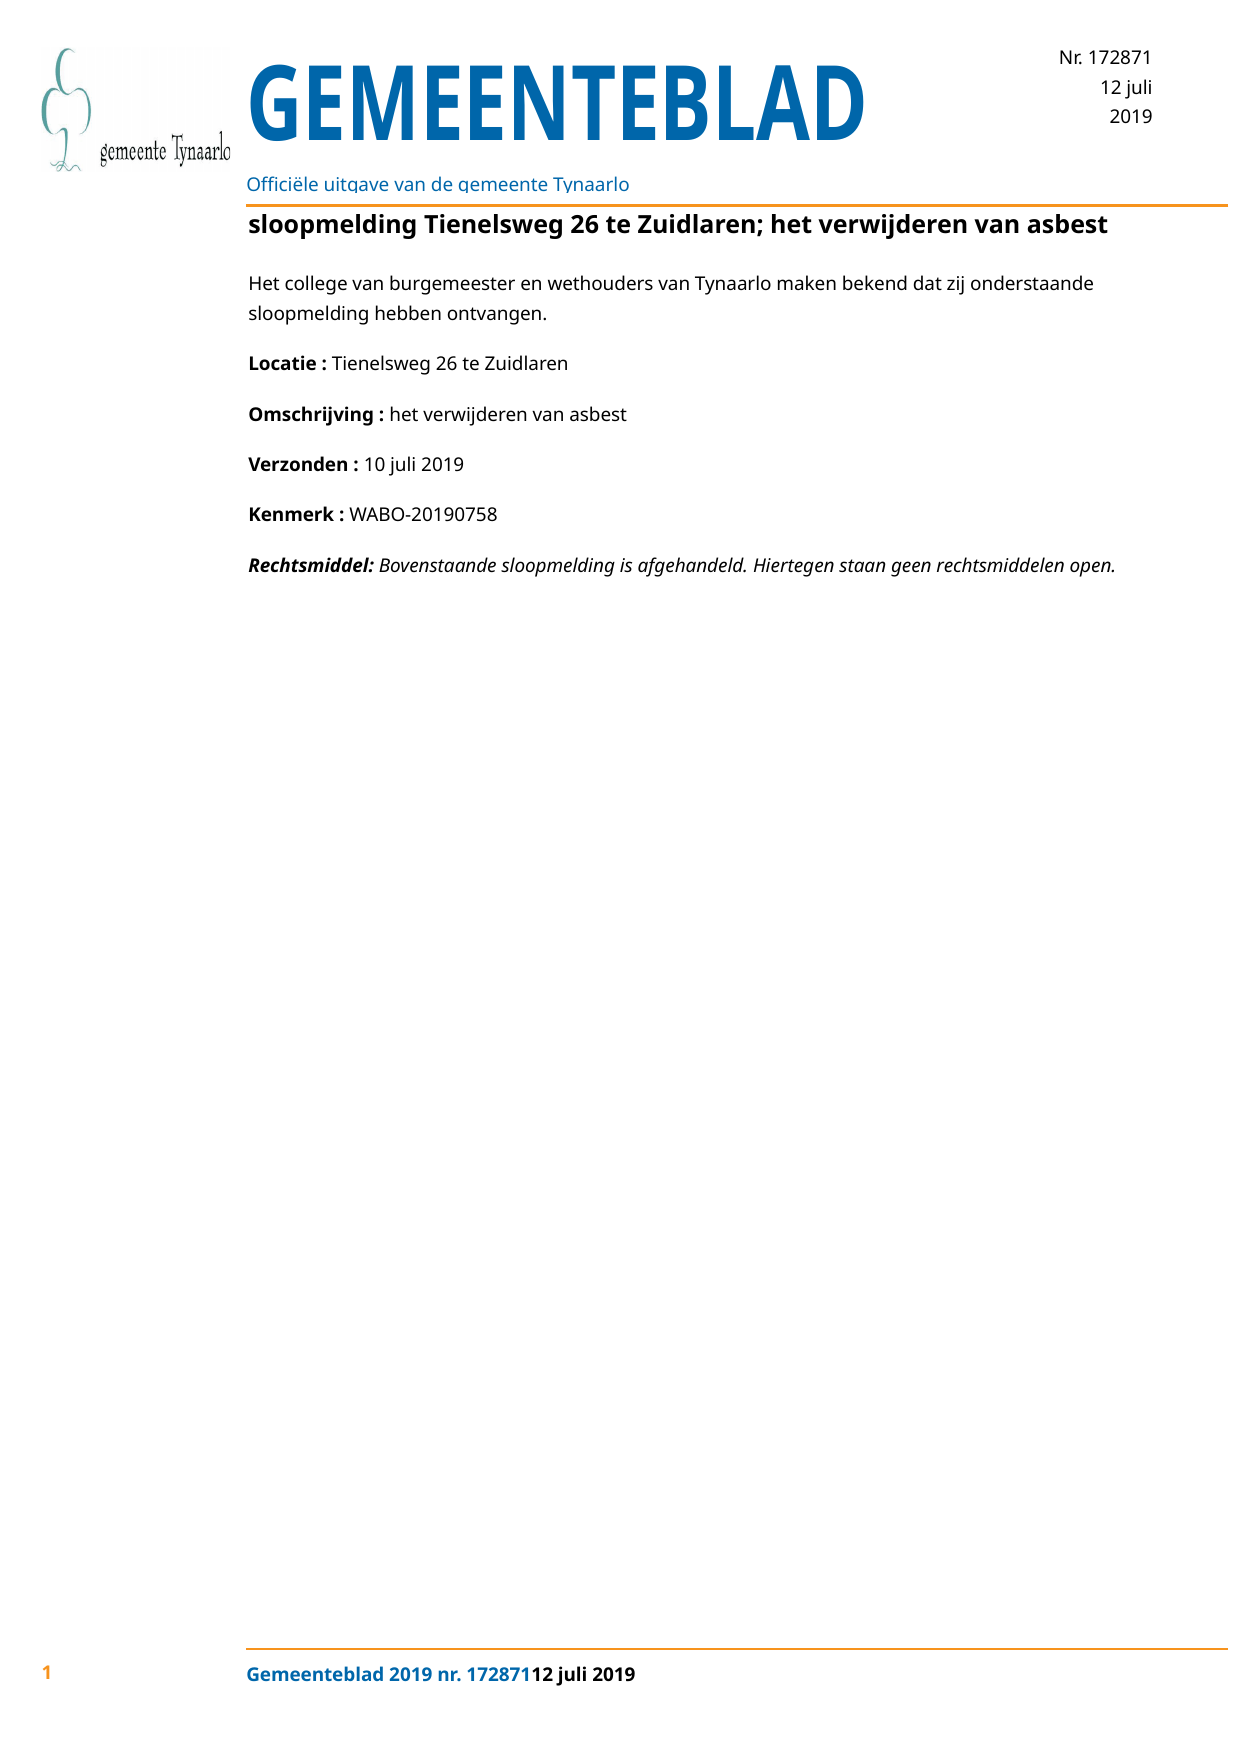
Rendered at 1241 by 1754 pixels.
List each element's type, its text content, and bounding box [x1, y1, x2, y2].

text Het college van burgemeester en wethouders van Tynaarlo maken bekend dat zij onderstaande sloopmelding hebben ontvangen. [248, 270, 1152, 326]
text Kenmerk : WABO-20190758 [248, 502, 1152, 527]
text Omschrijving : het verwijderen van asbest [248, 401, 1152, 426]
text Verzonden : 10 juli 2019 [248, 451, 1152, 477]
text Rechtsmiddel: Bovenstaande sloopmelding is afgehandeld. Hiertegen staan geen rechtsmiddelen open. [248, 552, 1152, 578]
picture [41, 47, 231, 172]
text Locatie : Tienelsweg 26 te Zuidlaren [248, 350, 1152, 376]
text sloopmelding Tienelsweg 26 te Zuidlaren; het verwijderen van asbest [248, 207, 1152, 241]
